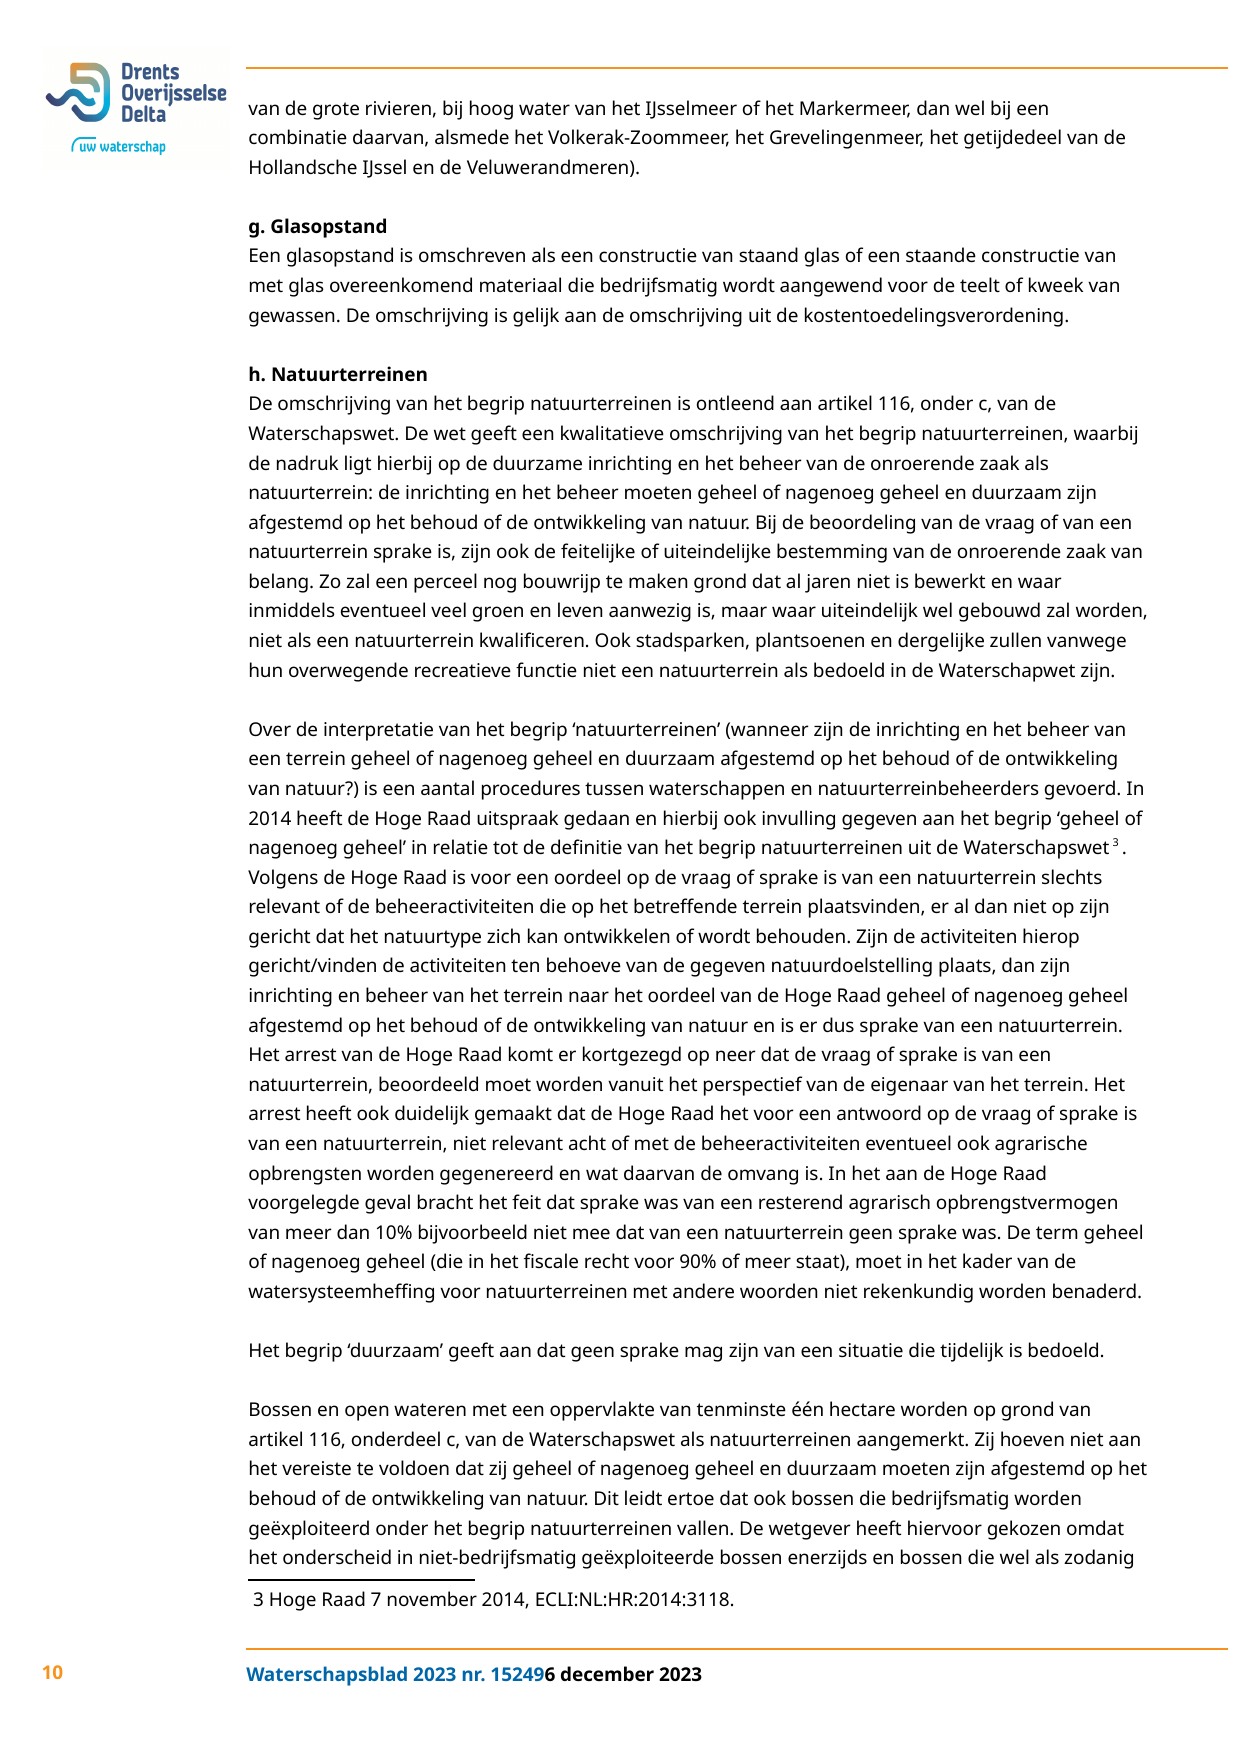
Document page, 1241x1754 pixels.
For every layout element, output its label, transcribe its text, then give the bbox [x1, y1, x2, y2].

text Over de interpretatie van het begrip ‘natuurterreinen’ (wanneer zijn de inrichting en het beheer van een terrein geheel of nagenoeg geheel en duurzaam afgestemd op het behoud of de ontwikkeling van natuur?) is een aantal procedures tussen waterschappen en natuurterreinbeheerders gevoerd. In 2014 heeft de Hoge Raad uitspraak gedaan en hierbij ook invulling gegeven aan het begrip ‘geheel of nagenoeg geheel’ in relatie tot de definitie van het begrip natuurterreinen uit de Waterschapswet. Volgens de Hoge Raad is voor een oordeel op de vraag of sprake is van een natuurterrein slechts relevant of de beheeractiviteiten die op het betreffende terrein plaatsvinden, er al dan niet op zijn gericht dat het natuurtype zich kan ontwikkelen of wordt behouden. Zijn de activiteiten hierop gericht/vinden de activiteiten ten behoeve van de gegeven natuurdoelstelling plaats, dan zijn inrichting en beheer van het terrein naar het oordeel van de Hoge Raad geheel of nagenoeg geheel afgestemd op het behoud of de ontwikkeling van natuur en is er dus sprake van een natuurterrein. Het arrest van de Hoge Raad komt er kortgezegd op neer dat de vraag of sprake is van een natuurterrein, beoordeeld moet worden vanuit het perspectief van de eigenaar van het terrein. Het arrest heeft ook duidelijk gemaakt dat de Hoge Raad het voor een antwoord op de vraag of sprake is van een natuurterrein, niet relevant acht of met de beheeractiviteiten eventueel ook agrarische opbrengsten worden gegenereerd en wat daarvan de omvang is. In het aan de Hoge Raad voorgelegde geval bracht het feit dat sprake was van een resterend agrarisch opbrengstvermogen van meer dan 10% bijvoorbeeld niet mee dat van een natuurterrein geen sprake was. De term geheel of nagenoeg geheel (die in het fiscale recht voor 90% of meer staat), moet in het kader van de watersysteemheffing voor natuurterreinen met andere woorden niet rekenkundig worden benaderd. [248, 716, 1152, 1304]
text h. Natuurterreinen [248, 361, 1152, 387]
text Een glasopstand is omschreven als een constructie van staand glas of een staande constructie van met glas overeenkomend materiaal die bedrijfsmatig wordt aangewend voor de teelt of kweek van gewassen. De omschrijving is gelijk aan de omschrijving uit de kostentoedelingsverordening. [248, 243, 1152, 328]
text De omschrijving van het begrip natuurterreinen is ontleend aan artikel 116, onder c, van de Waterschapswet. De wet geeft een kwalitatieve omschrijving van het begrip natuurterreinen, waarbij de nadruk ligt hierbij op de duurzame inrichting en het beheer van de onroerende zaak als natuurterrein: de inrichting en het beheer moeten geheel of nagenoeg geheel en duurzaam zijn afgestemd op het behoud of de ontwikkeling van natuur. Bij de beoordeling van de vraag of van een natuurterrein sprake is, zijn ook de feitelijke of uiteindelijke bestemming van de onroerende zaak van belang. Zo zal een perceel nog bouwrijp te maken grond dat al jaren niet is bewerkt en waar inmiddels eventueel veel groen en leven aanwezig is, maar waar uiteindelijk wel gebouwd zal worden, niet als een natuurterrein kwalificeren. Ook stadsparken, plantsoenen en dergelijke zullen vanwege hun overwegende recreatieve functie niet een natuurterrein als bedoeld in de Waterschapwet zijn. [248, 391, 1152, 683]
text van de grote rivieren, bij hoog water van het IJsselmeer of het Markermeer, dan wel bij een combinatie daarvan, alsmede het Volkerak-Zoommeer, het Grevelingenmeer, het getijdedeel van de Hollandsche IJssel en de Veluwerandmeren). [248, 95, 1152, 180]
text Hoge Raad 7 november 2014, ECLI:NL:HR:2014:3118. [248, 1586, 1152, 1612]
text g. Glasopstand [248, 213, 1152, 239]
text Bossen en open wateren met een oppervlakte van tenminste één hectare worden op grond van artikel 116, onderdeel c, van de Waterschapswet als natuurterreinen aangemerkt. Zij hoeven niet aan het vereiste te voldoen dat zij geheel of nagenoeg geheel en duurzaam moeten zijn afgestemd op het behoud of de ontwikkeling van natuur. Dit leidt ertoe dat ook bossen die bedrijfsmatig worden geëxploiteerd onder het begrip natuurterreinen vallen. De wetgever heeft hiervoor gekozen omdat het onderscheid in niet-bedrijfsmatig geëxploiteerde bossen enerzijds en bossen die wel als zodanig [248, 1396, 1152, 1570]
text Het begrip ‘duurzaam’ geeft aan dat geen sprake mag zijn van een situatie die tijdelijk is bedoeld. [248, 1337, 1152, 1363]
picture [41, 47, 231, 172]
